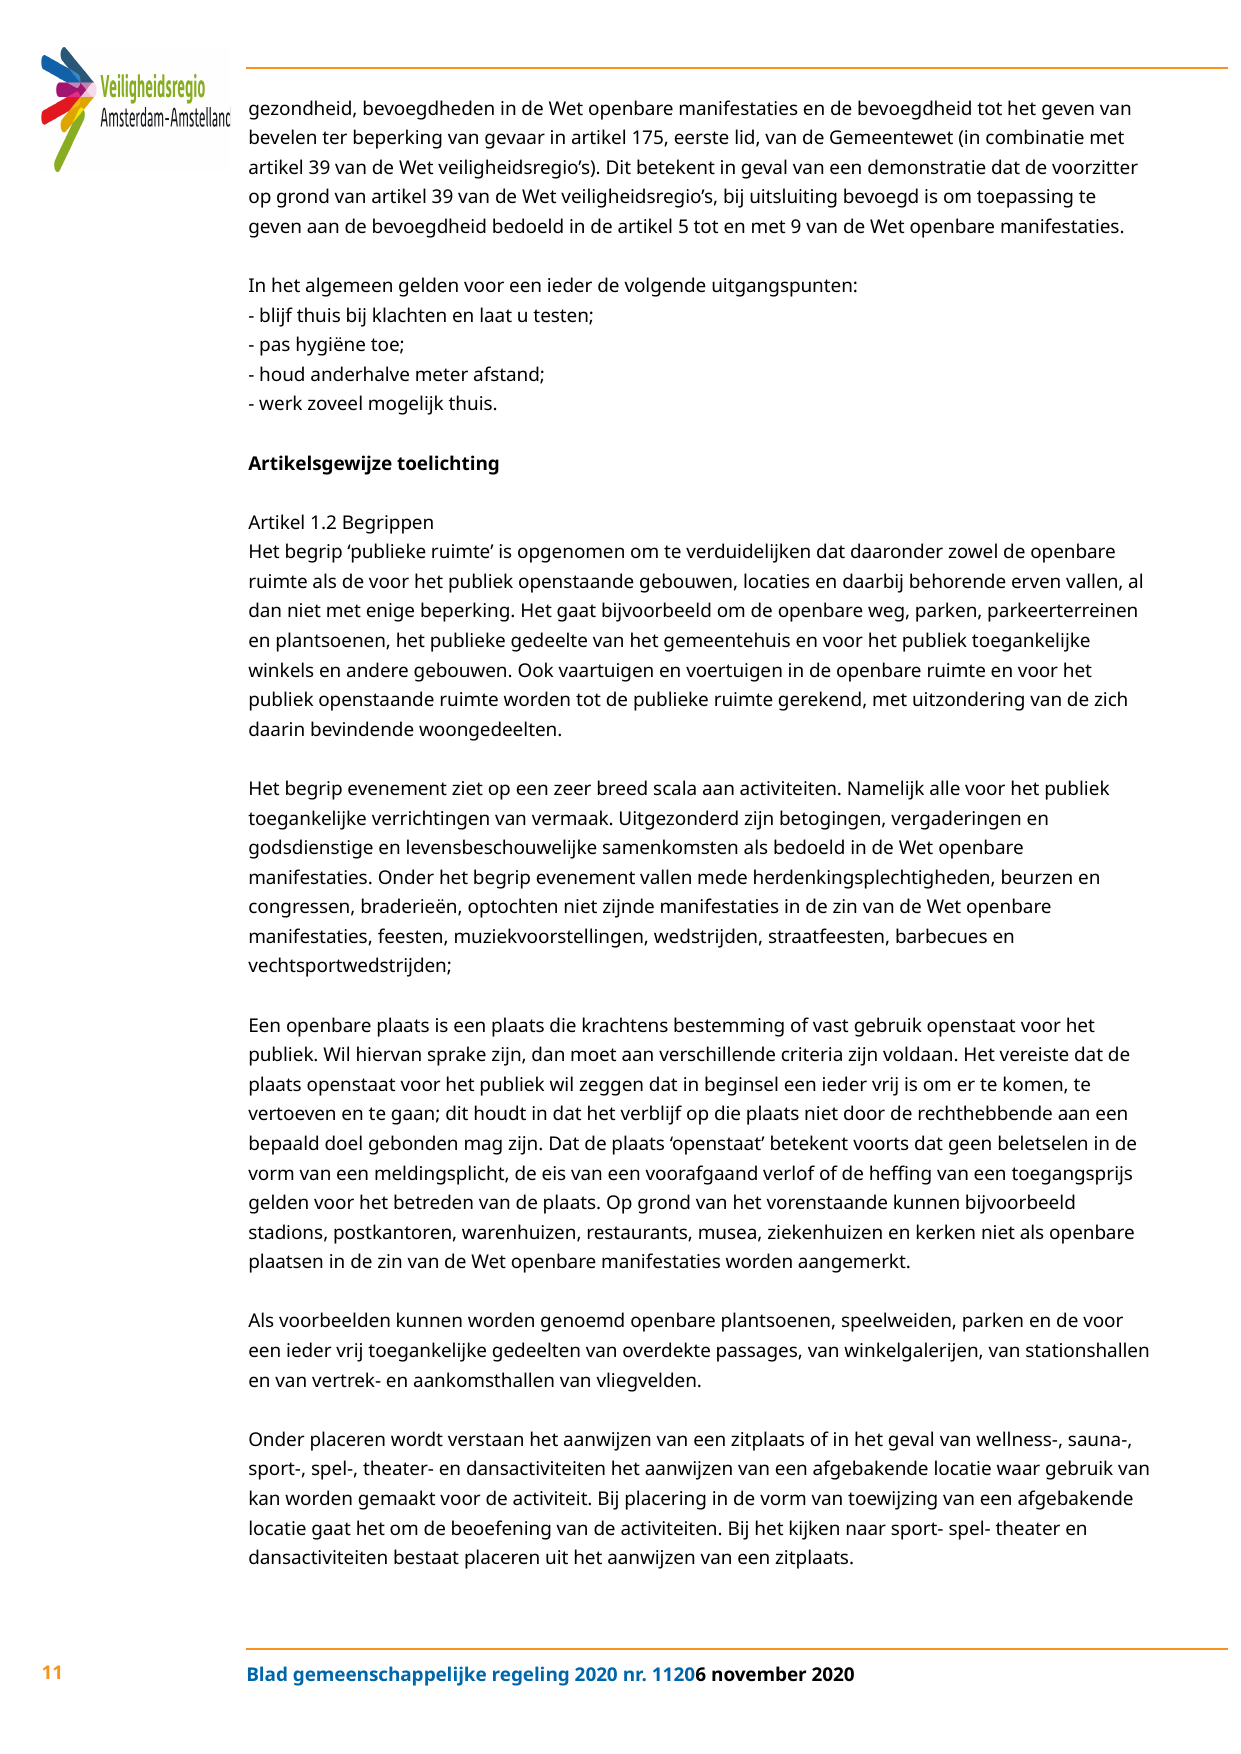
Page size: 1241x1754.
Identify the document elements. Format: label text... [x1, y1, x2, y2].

text Als voorbeelden kunnen worden genoemd openbare plantsoenen, speelweiden, parken en de voor een ieder vrij toegankelijke gedeelten van overdekte passages, van winkelgalerijen, van stationshallen en van vertrek- en aankomsthallen van vliegvelden. [248, 1308, 1152, 1393]
text - werk zoveel mogelijk thuis. [248, 391, 1152, 416]
text In het algemeen gelden voor een ieder de volgende uitgangspunten: [248, 272, 1152, 298]
text Onder placeren wordt verstaan het aanwijzen van een zitplaats of in het geval van wellness-, sauna-, sport-, spel-, theater- en dansactiviteiten het aanwijzen van een afgebakende locatie waar gebruik van kan worden gemaakt voor de activiteit. Bij placering in de vorm van toewijzing van een afgebakende locatie gaat het om de beoefening van de activiteiten. Bij het kijken naar sport- spel- theater en dansactiviteiten bestaat placeren uit het aanwijzen van een zitplaats. [248, 1426, 1152, 1570]
text Artikelsgewijze toelichting [248, 450, 1152, 476]
text Een openbare plaats is een plaats die krachtens bestemming of vast gebruik openstaat voor het publiek. Wil hiervan sprake zijn, dan moet aan verschillende criteria zijn voldaan. Het vereiste dat de plaats openstaat voor het publiek wil zeggen dat in beginsel een ieder vrij is om er te komen, te vertoeven en te gaan; dit houdt in dat het verblijf op die plaats niet door de rechthebbende aan een bepaald doel gebonden mag zijn. Dat de plaats ‘openstaat’ betekent voorts dat geen beletselen in de vorm van een meldingsplicht, de eis van een voorafgaand verlof of de heffing van een toegangsprijs gelden voor het betreden van de plaats. Op grond van het vorenstaande kunnen bijvoorbeeld stadions, postkantoren, warenhuizen, restaurants, musea, ziekenhuizen en kerken niet als openbare plaatsen in de zin van de Wet openbare manifestaties worden aangemerkt. [248, 1012, 1152, 1274]
text - blijf thuis bij klachten en laat u testen; [248, 302, 1152, 328]
text Het begrip evenement ziet op een zeer breed scala aan activiteiten. Namelijk alle voor het publiek toegankelijke verrichtingen van vermaak. Uitgezonderd zijn betogingen, vergaderingen en godsdienstige en levensbeschouwelijke samenkomsten als bedoeld in de Wet openbare manifestaties. Onder het begrip evenement vallen mede herdenkingsplechtigheden, beurzen en congressen, braderieën, optochten niet zijnde manifestaties in de zin van de Wet openbare manifestaties, feesten, muziekvoorstellingen, wedstrijden, straatfeesten, barbecues en vechtsportwedstrijden; [248, 775, 1152, 978]
picture [41, 47, 231, 172]
text - pas hygiëne toe; [248, 331, 1152, 357]
text gezondheid, bevoegdheden in de Wet openbare manifestaties en de bevoegdheid tot het geven van bevelen ter beperking van gevaar in artikel 175, eerste lid, van de Gemeentewet (in combinatie met artikel 39 van de Wet veiligheidsregio’s). Dit betekent in geval van een demonstratie dat de voorzitter op grond van artikel 39 van de Wet veiligheidsregio’s, bij uitsluiting bevoegd is om toepassing te geven aan de bevoegdheid bedoeld in de artikel 5 tot en met 9 van de Wet openbare manifestaties. [248, 95, 1152, 239]
text Artikel 1.2 Begrippen [248, 509, 1152, 535]
text - houd anderhalve meter afstand; [248, 361, 1152, 387]
text Het begrip ‘publieke ruimte’ is opgenomen om te verduidelijken dat daaronder zowel de openbare ruimte als de voor het publiek openstaande gebouwen, locaties en daarbij behorende erven vallen, al dan niet met enige beperking. Het gaat bijvoorbeeld om de openbare weg, parken, parkeerterreinen en plantsoenen, het publieke gedeelte van het gemeentehuis en voor het publiek toegankelijke winkels en andere gebouwen. Ook vaartuigen en voertuigen in de openbare ruimte en voor het publiek openstaande ruimte worden tot de publieke ruimte gerekend, met uitzondering van de zich daarin bevindende woongedeelten. [248, 538, 1152, 742]
